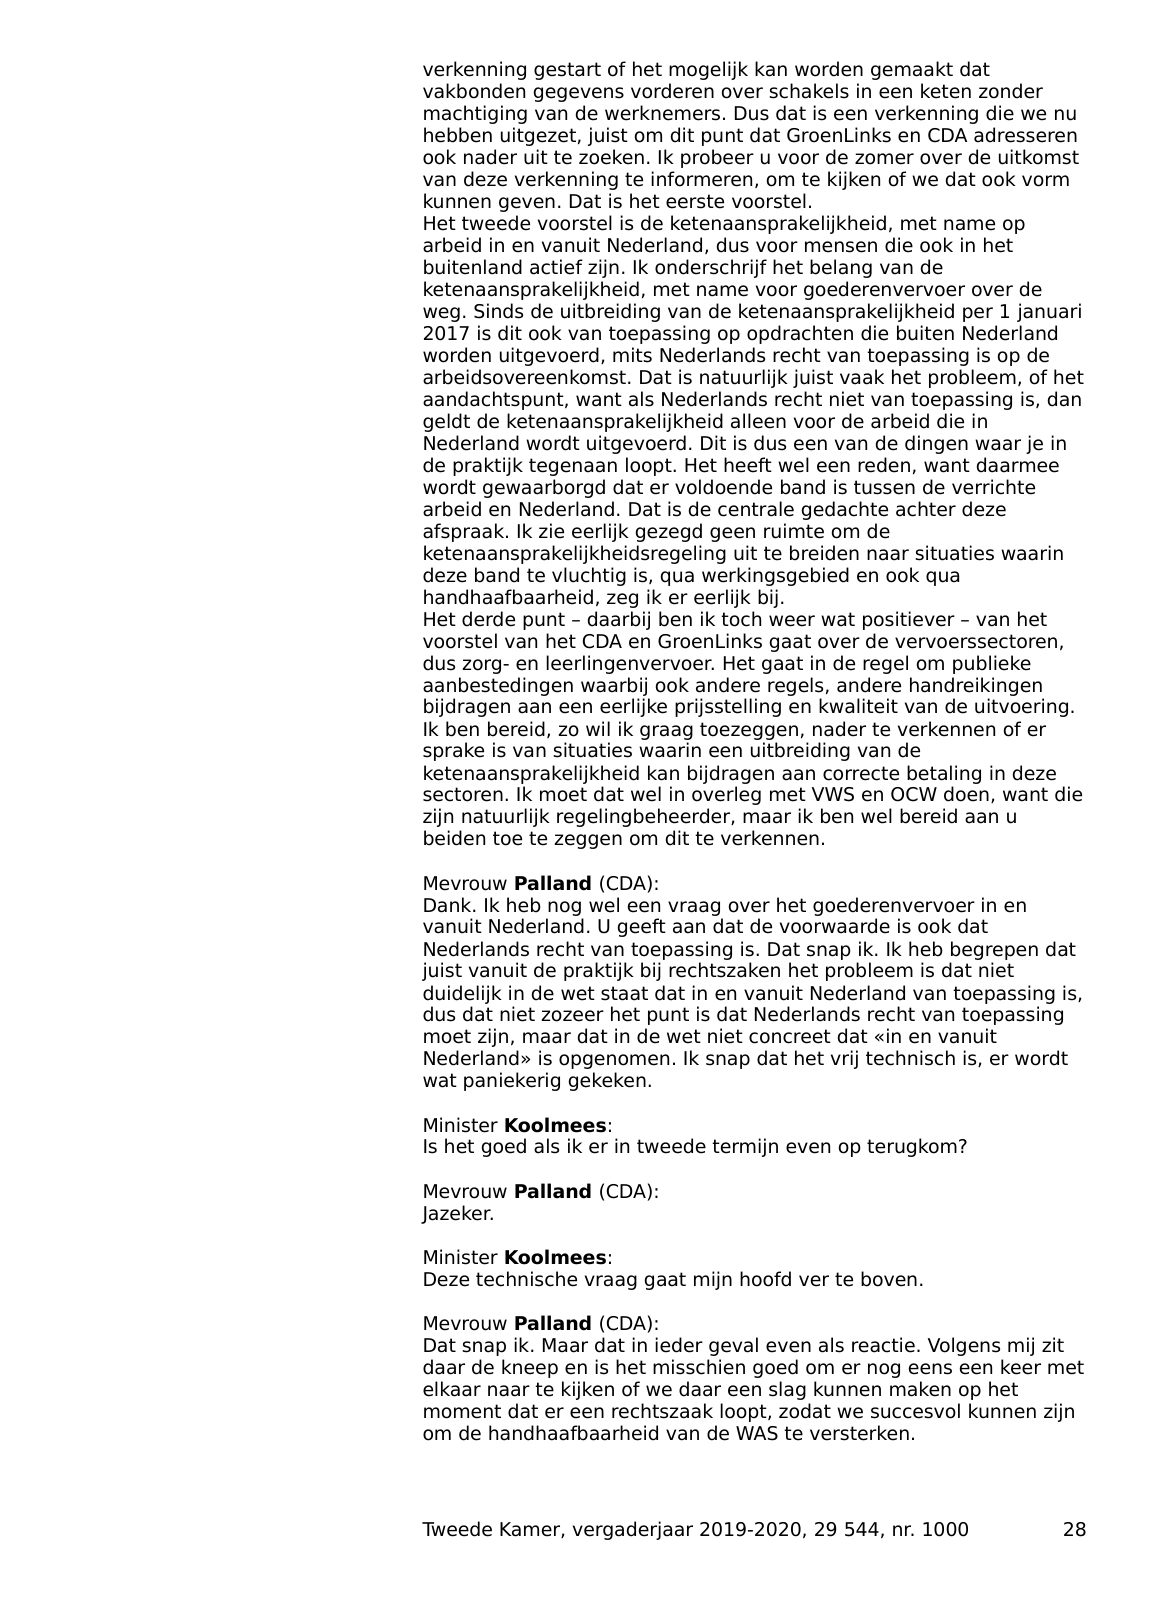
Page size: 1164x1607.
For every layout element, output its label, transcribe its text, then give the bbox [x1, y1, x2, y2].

text Dat snap ik. Maar dat in ieder geval even als reactie. Volgens mij zit daar de kneep en is het misschien goed om er nog eens een keer met elkaar naar te kijken of we daar een slag kunnen maken op het moment dat er een rechtszaak loopt, zodat we succesvol kunnen zijn om de handhaafbaarheid van de WAS te versterken. [422, 1335, 1087, 1445]
text Het tweede voorstel is de ketenaansprakelijkheid, met name op arbeid in en vanuit Nederland, dus voor mensen die ook in het buitenland actief zijn. Ik onderschrijf het belang van de ketenaansprakelijkheid, met name voor goederenvervoer over de weg. Sinds de uitbreiding van de ketenaansprakelijkheid per 1 januari 2017 is dit ook van toepassing op opdrachten die buiten Nederland worden uitgevoerd, mits Nederlands recht van toepassing is op de arbeidsovereenkomst. Dat is natuurlijk juist vaak het probleem, of het aandachtspunt, want als Nederlands recht niet van toepassing is, dan geldt de ketenaansprakelijkheid alleen voor de arbeid die in Nederland wordt uitgevoerd. Dit is dus een van de dingen waar je in de praktijk tegenaan loopt. Het heeft wel een reden, want daarmee wordt gewaarborgd dat er voldoende band is tussen de verrichte arbeid en Nederland. Dat is de centrale gedachte achter deze afspraak. Ik zie eerlijk gezegd geen ruimte om de ketenaansprakelijkheidsregeling uit te breiden naar situaties waarin deze band te vluchtig is, qua werkingsgebied en ook qua handhaafbaarheid, zeg ik er eerlijk bij. [422, 213, 1087, 608]
text Mevrouw Palland (CDA): [422, 1313, 1087, 1335]
text Het derde punt – daarbij ben ik toch weer wat positiever – van het voorstel van het CDA en GroenLinks gaat over de vervoerssectoren, dus zorg- en leerlingenvervoer. Het gaat in de regel om publieke aanbestedingen waarbij ook andere regels, andere handreikingen bijdragen aan een eerlijke prijsstelling en kwaliteit van de uitvoering. Ik ben bereid, zo wil ik graag toezeggen, nader te verkennen of er sprake is van situaties waarin een uitbreiding van de ketenaansprakelijkheid kan bijdragen aan correcte betaling in deze sectoren. Ik moet dat wel in overleg met VWS en OCW doen, want die zijn natuurlijk regelingbeheerder, maar ik ben wel bereid aan u beiden toe te zeggen om dit te verkennen. [422, 608, 1087, 850]
text Dank. Ik heb nog wel een vraag over het goederenvervoer in en vanuit Nederland. U geeft aan dat de voorwaarde is ook dat Nederlands recht van toepassing is. Dat snap ik. Ik heb begrepen dat juist vanuit de praktijk bij rechtszaken het probleem is dat niet duidelijk in de wet staat dat in en vanuit Nederland van toepassing is, dus dat niet zozeer het punt is dat Nederlands recht van toepassing moet zijn, maar dat in de wet niet concreet dat «in en vanuit Nederland» is opgenomen. Ik snap dat het vrij technisch is, er wordt wat paniekerig gekeken. [422, 894, 1087, 1092]
text Mevrouw Palland (CDA): [422, 1181, 1087, 1203]
text Deze technische vraag gaat mijn hoofd ver te boven. [422, 1269, 1087, 1291]
text Minister Koolmees: [422, 1114, 1087, 1136]
text verkenning gestart of het mogelijk kan worden gemaakt dat vakbonden gegevens vorderen over schakels in een keten zonder machtiging van de werknemers. Dus dat is een verkenning die we nu hebben uitgezet, juist om dit punt dat GroenLinks en CDA adresseren ook nader uit te zoeken. Ik probeer u voor de zomer over de uitkomst van deze verkenning te informeren, om te kijken of we dat ook vorm kunnen geven. Dat is het eerste voorstel. [422, 59, 1087, 213]
text Minister Koolmees: [422, 1247, 1087, 1269]
text Jazeker. [422, 1203, 1087, 1224]
text Mevrouw Palland (CDA): [422, 872, 1087, 894]
text Is het goed als ik er in tweede termijn even op terugkom? [422, 1136, 1087, 1158]
